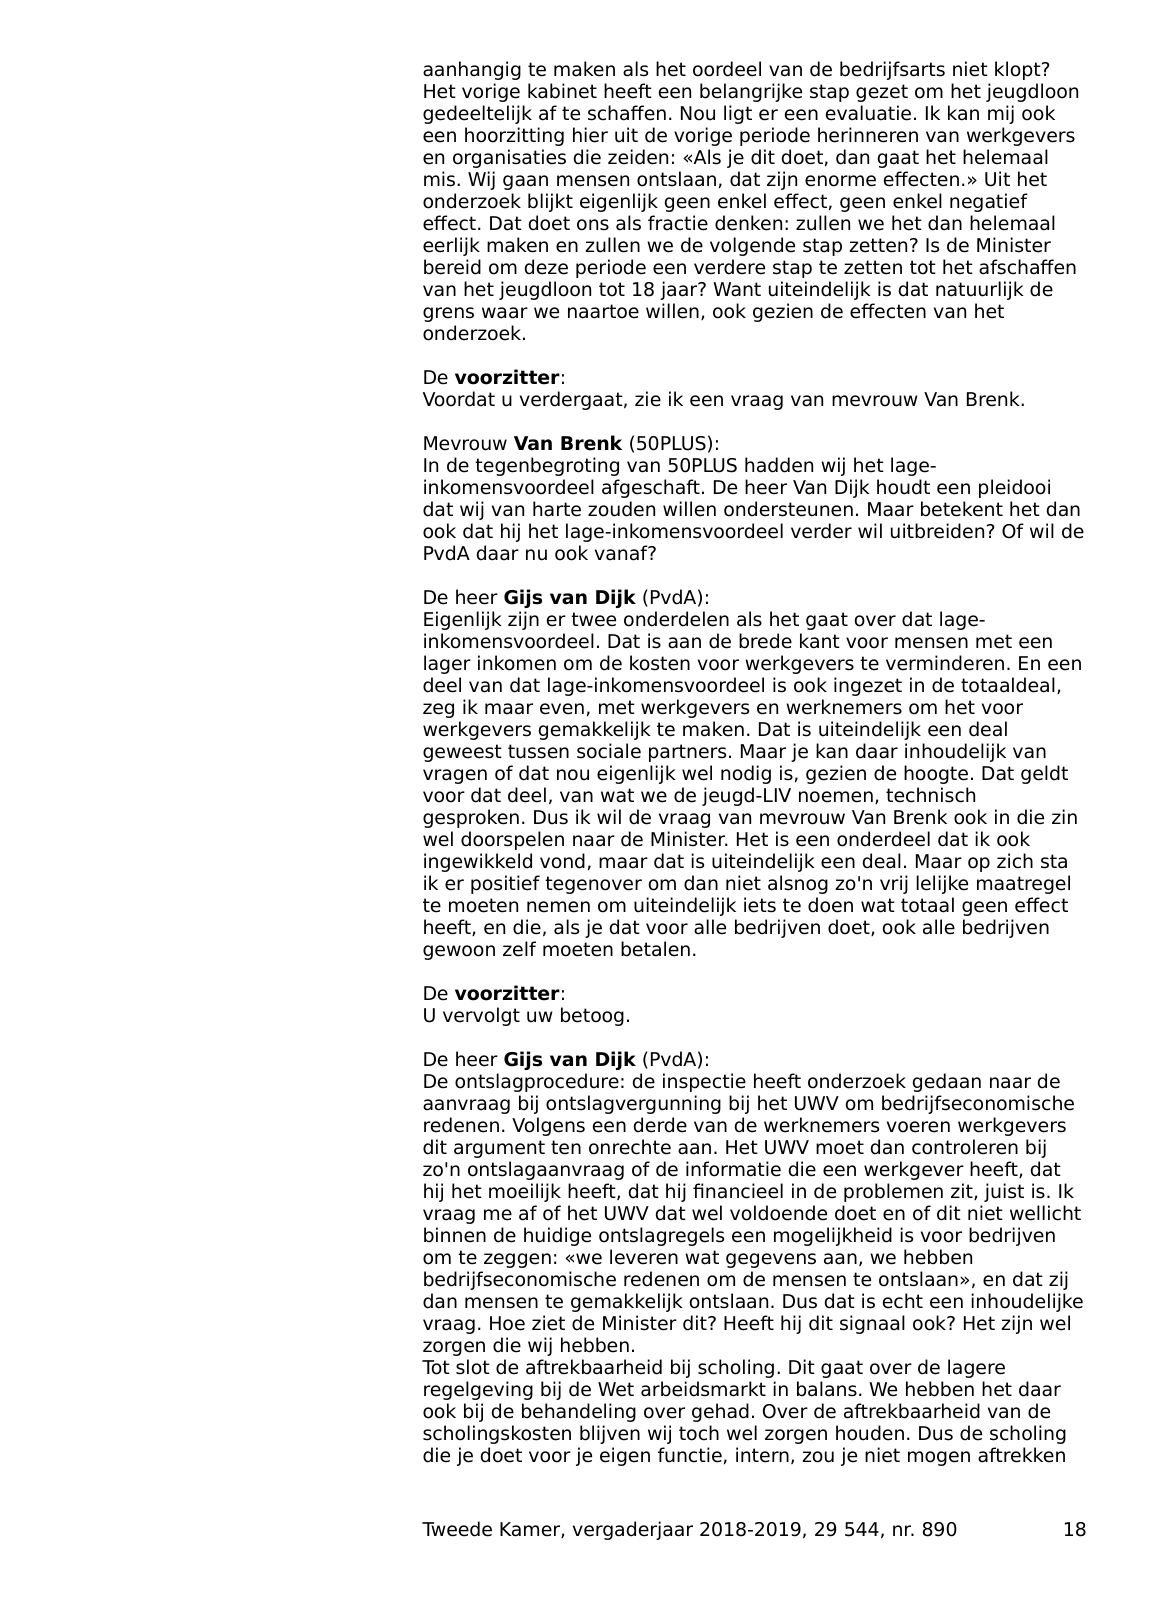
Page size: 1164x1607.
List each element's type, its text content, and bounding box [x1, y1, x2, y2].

text U vervolgt uw betoog. [422, 1005, 1087, 1027]
text Voordat u verdergaat, zie ik een vraag van mevrouw Van Brenk. [422, 389, 1087, 411]
text Eigenlijk zijn er twee onderdelen als het gaat over dat lage-inkomensvoordeel. Dat is aan de brede kant voor mensen met een lager inkomen om de kosten voor werkgevers te verminderen. En een deel van dat lage-inkomensvoordeel is ook ingezet in de totaaldeal, zeg ik maar even, met werkgevers en werknemers om het voor werkgevers gemakkelijk te maken. Dat is uiteindelijk een deal geweest tussen sociale partners. Maar je kan daar inhoudelijk van vragen of dat nou eigenlijk wel nodig is, gezien de hoogte. Dat geldt voor dat deel, van wat we de jeugd-LIV noemen, technisch gesproken. Dus ik wil de vraag van mevrouw Van Brenk ook in die zin wel doorspelen naar de Minister. Het is een onderdeel dat ik ook ingewikkeld vond, maar dat is uiteindelijk een deal. Maar op zich sta ik er positief tegenover om dan niet alsnog zo'n vrij lelijke maatregel te moeten nemen om uiteindelijk iets te doen wat totaal geen effect heeft, en die, als je dat voor alle bedrijven doet, ook alle bedrijven gewoon zelf moeten betalen. [422, 609, 1087, 961]
text Tot slot de aftrekbaarheid bij scholing. Dit gaat over de lagere regelgeving bij de Wet arbeidsmarkt in balans. We hebben het daar ook bij de behandeling over gehad. Over de aftrekbaarheid van de scholingskosten blijven wij toch wel zorgen houden. Dus de scholing die je doet voor je eigen functie, intern, zou je niet mogen aftrekken [422, 1357, 1087, 1467]
text aanhangig te maken als het oordeel van de bedrijfsarts niet klopt? Het vorige kabinet heeft een belangrijke stap gezet om het jeugdloon gedeeltelijk af te schaffen. Nou ligt er een evaluatie. Ik kan mij ook een hoorzitting hier uit de vorige periode herinneren van werkgevers en organisaties die zeiden: «Als je dit doet, dan gaat het helemaal mis. Wij gaan mensen ontslaan, dat zijn enorme effecten.» Uit het onderzoek blijkt eigenlijk geen enkel effect, geen enkel negatief effect. Dat doet ons als fractie denken: zullen we het dan helemaal eerlijk maken en zullen we de volgende stap zetten? Is de Minister bereid om deze periode een verdere stap te zetten tot het afschaffen van het jeugdloon tot 18 jaar? Want uiteindelijk is dat natuurlijk de grens waar we naartoe willen, ook gezien de effecten van het onderzoek. [422, 59, 1087, 345]
text Mevrouw Van Brenk (50PLUS): [422, 433, 1087, 455]
text De ontslagprocedure: de inspectie heeft onderzoek gedaan naar de aanvraag bij ontslagvergunning bij het UWV om bedrijfseconomische redenen. Volgens een derde van de werknemers voeren werkgevers dit argument ten onrechte aan. Het UWV moet dan controleren bij zo'n ontslagaanvraag of de informatie die een werkgever heeft, dat hij het moeilijk heeft, dat hij financieel in de problemen zit, juist is. Ik vraag me af of het UWV dat wel voldoende doet en of dit niet wellicht binnen de huidige ontslagregels een mogelijkheid is voor bedrijven om te zeggen: «we leveren wat gegevens aan, we hebben bedrijfseconomische redenen om de mensen te ontslaan», en dat zij dan mensen te gemakkelijk ontslaan. Dus dat is echt een inhoudelijke vraag. Hoe ziet de Minister dit? Heeft hij dit signaal ook? Het zijn wel zorgen die wij hebben. [422, 1071, 1087, 1357]
text De heer Gijs van Dijk (PvdA): [422, 1049, 1087, 1071]
text In de tegenbegroting van 50PLUS hadden wij het lage-inkomensvoordeel afgeschaft. De heer Van Dijk houdt een pleidooi dat wij van harte zouden willen ondersteunen. Maar betekent het dan ook dat hij het lage-inkomensvoordeel verder wil uitbreiden? Of wil de PvdA daar nu ook vanaf? [422, 455, 1087, 565]
text De voorzitter: [422, 367, 1087, 389]
text De heer Gijs van Dijk (PvdA): [422, 587, 1087, 609]
text De voorzitter: [422, 983, 1087, 1005]
